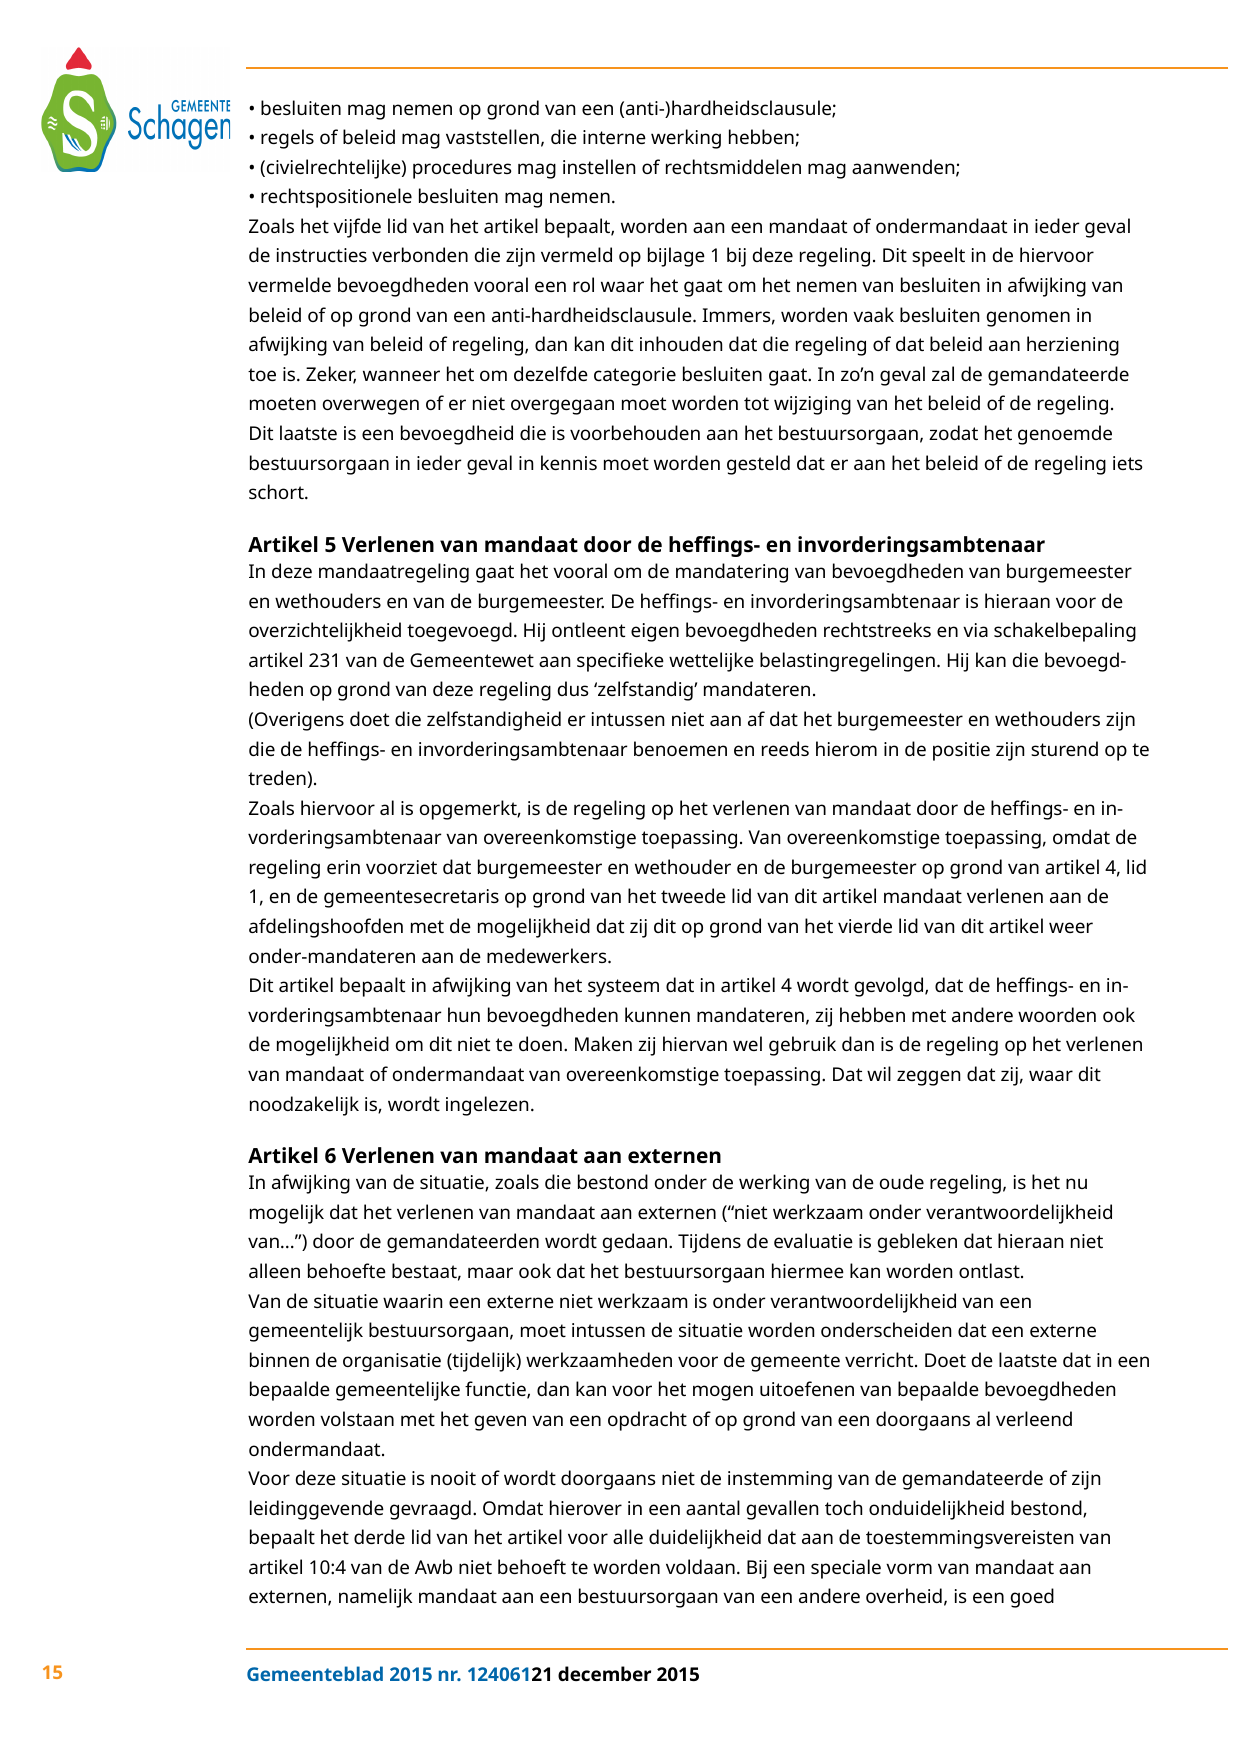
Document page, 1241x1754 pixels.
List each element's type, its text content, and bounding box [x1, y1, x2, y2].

text • rechtspositionele besluiten mag nemen. [248, 183, 1152, 209]
text Zoals het vijfde lid van het artikel bepaalt, worden aan een mandaat of ondermandaat in ieder geval de instructies verbonden die zijn vermeld op bijlage 1 bij deze regeling. Dit speelt in de hiervoor vermelde bevoegdheden vooral een rol waar het gaat om het nemen van besluiten in afwijking van beleid of op grond van een anti-hardheidsclausule. Immers, worden vaak besluiten genomen in afwijking van beleid of regeling, dan kan dit inhouden dat die regeling of dat beleid aan herziening toe is. Zeker, wanneer het om dezelfde categorie besluiten gaat. In zo’n geval zal de gemandateerde moeten overwegen of er niet overgegaan moet worden tot wijziging van het beleid of de regeling. [248, 213, 1152, 416]
text Artikel 5 Verlenen van mandaat door de heffings- en invorderingsambtenaar [248, 530, 1152, 558]
text In deze mandaatregeling gaat het vooral om de mandatering van bevoegdheden van burgemeester en wethouders en van de burgemeester. De heffings- en invorderingsambtenaar is hieraan voor de overzichtelijkheid toegevoegd. Hij ontleent eigen bevoegdheden rechtstreeks en via schakelbepaling artikel 231 van de Gemeentewet aan specifieke wettelijke belastingregelingen. Hij kan die bevoegd-heden op grond van deze regeling dus ‘zelfstandig’ mandateren. [248, 558, 1152, 702]
text Voor deze situatie is nooit of wordt doorgaans niet de instemming van de gemandateerde of zijn leidinggevende gevraagd. Omdat hierover in een aantal gevallen toch onduidelijkheid bestond, bepaalt het derde lid van het artikel voor alle duidelijkheid dat aan de toestemmingsvereisten van artikel 10:4 van de Awb niet behoeft te worden voldaan. Bij een speciale vorm van mandaat aan externen, namelijk mandaat aan een bestuursorgaan van een andere overheid, is een goed [248, 1465, 1152, 1609]
picture [41, 47, 231, 172]
text Dit artikel bepaalt in afwijking van het systeem dat in artikel 4 wordt gevolgd, dat de heffings- en in-vorderingsambtenaar hun bevoegdheden kunnen mandateren, zij hebben met andere woorden ook de mogelijkheid om dit niet te doen. Maken zij hiervan wel gebruik dan is de regeling op het verlenen van mandaat of ondermandaat van overeenkomstige toepassing. Dat wil zeggen dat zij, waar dit noodzakelijk is, wordt ingelezen. [248, 972, 1152, 1116]
text • besluiten mag nemen op grond van een (anti-)hardheidsclausule; [248, 95, 1152, 121]
text In afwijking van de situatie, zoals die bestond onder de werking van de oude regeling, is het nu mogelijk dat het verlenen van mandaat aan externen (“niet werkzaam onder verantwoordelijkheid van…”) door de gemandateerden wordt gedaan. Tijdens de evaluatie is gebleken dat hieraan niet alleen behoefte bestaat, maar ook dat het bestuursorgaan hiermee kan worden ontlast. [248, 1169, 1152, 1284]
text • regels of beleid mag vaststellen, die interne werking hebben; [248, 124, 1152, 150]
text (Overigens doet die zelfstandigheid er intussen niet aan af dat het burgemeester en wethouders zijn die de heffings- en invorderingsambtenaar benoemen en reeds hierom in de positie zijn sturend op te treden). [248, 706, 1152, 791]
text Dit laatste is een bevoegdheid die is voorbehouden aan het bestuursorgaan, zodat het genoemde bestuursorgaan in ieder geval in kennis moet worden gesteld dat er aan het beleid of de regeling iets schort. [248, 420, 1152, 505]
text Zoals hiervoor al is opgemerkt, is de regeling op het verlenen van mandaat door de heffings- en in-vorderingsambtenaar van overeenkomstige toepassing. Van overeenkomstige toepassing, omdat de regeling erin voorziet dat burgemeester en wethouder en de burgemeester op grond van artikel 4, lid 1, en de gemeentesecretaris op grond van het tweede lid van dit artikel mandaat verlenen aan de afdelingshoofden met de mogelijkheid dat zij dit op grond van het vierde lid van dit artikel weer onder-mandateren aan de medewerkers. [248, 795, 1152, 968]
text • (civielrechtelijke) procedures mag instellen of rechtsmiddelen mag aanwenden; [248, 154, 1152, 180]
text Van de situatie waarin een externe niet werkzaam is onder verantwoordelijkheid van een gemeentelijk bestuursorgaan, moet intussen de situatie worden onderscheiden dat een externe binnen de organisatie (tijdelijk) werkzaamheden voor de gemeente verricht. Doet de laatste dat in een bepaalde gemeentelijke functie, dan kan voor het mogen uitoefenen van bepaalde bevoegdheden worden volstaan met het geven van een opdracht of op grond van een doorgaans al verleend ondermandaat. [248, 1288, 1152, 1462]
text Artikel 6 Verlenen van mandaat aan externen [248, 1141, 1152, 1169]
